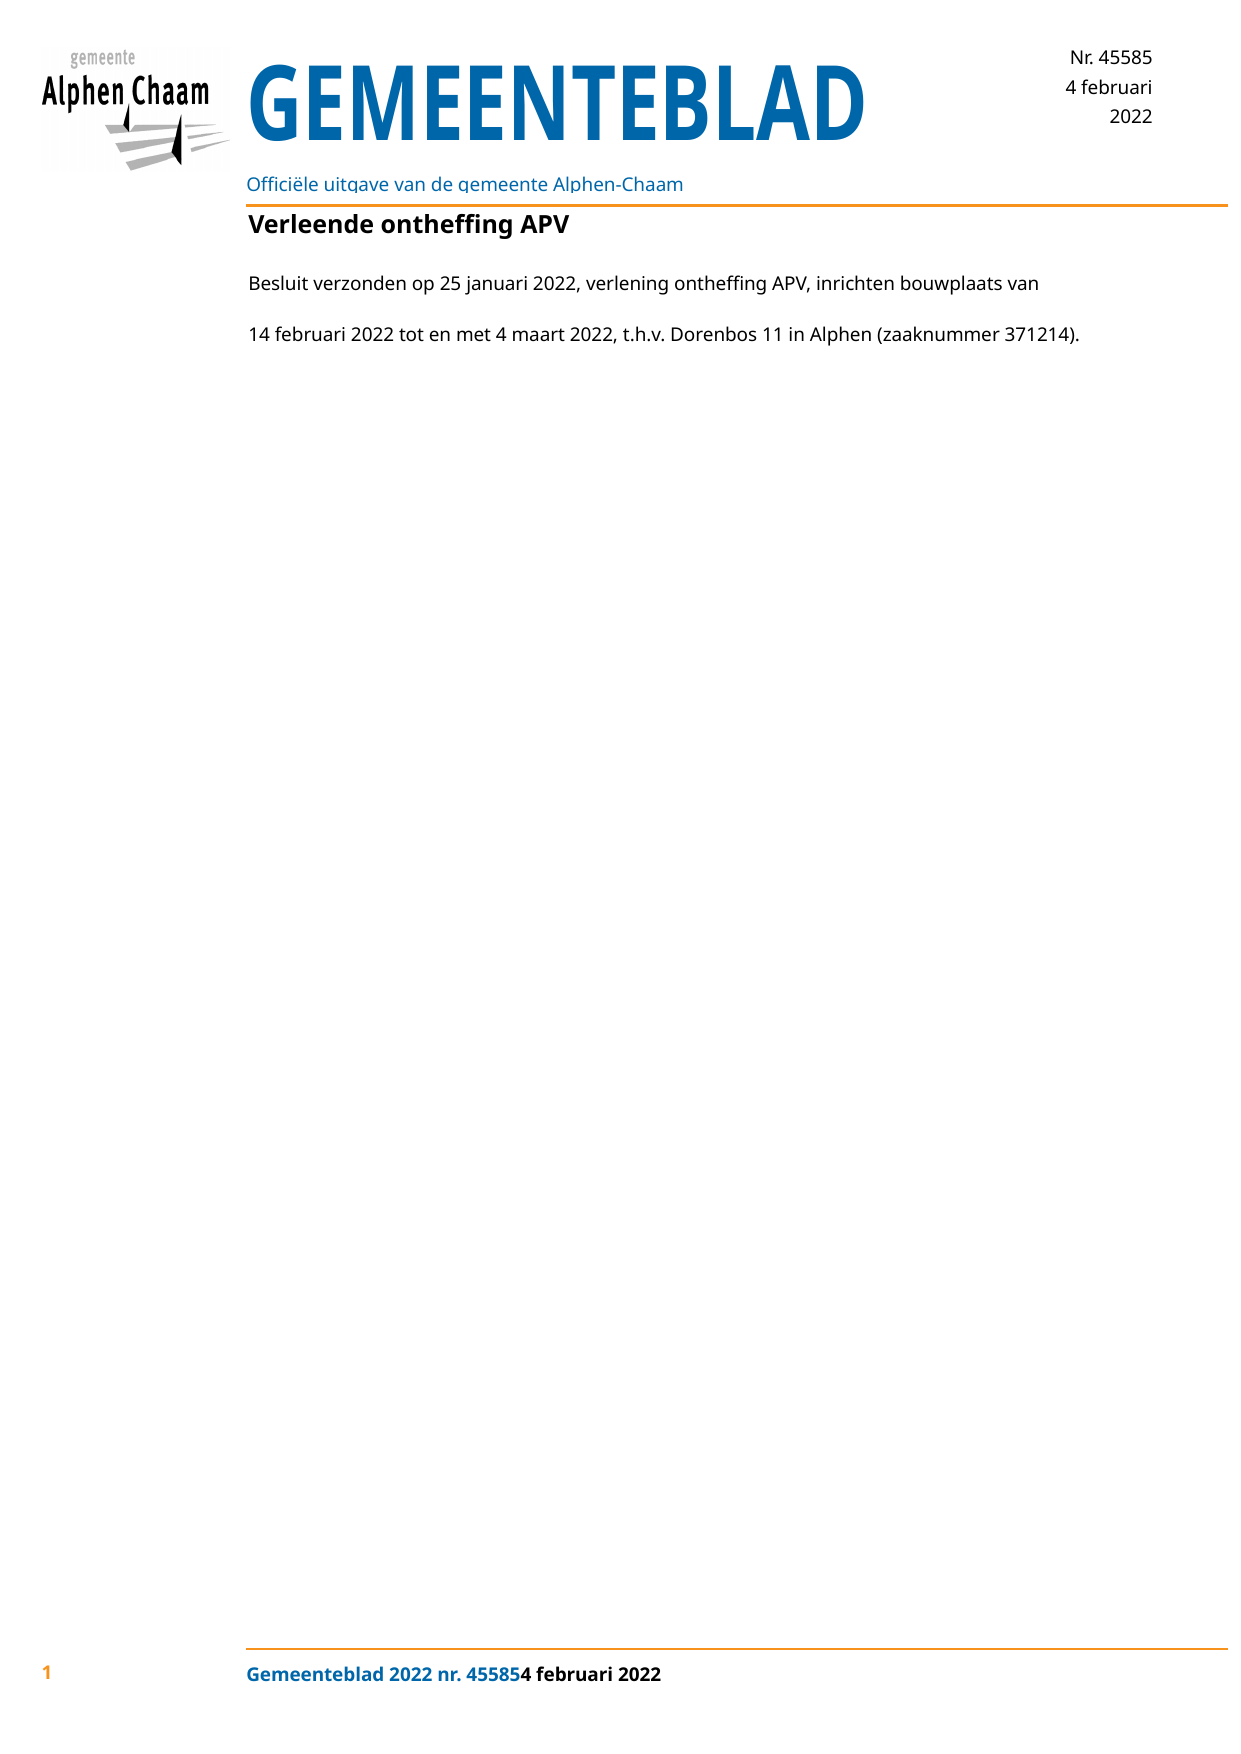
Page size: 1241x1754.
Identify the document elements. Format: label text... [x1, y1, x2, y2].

picture [41, 47, 231, 172]
text 14 februari 2022 tot en met 4 maart 2022, t.h.v. Dorenbos 11 in Alphen (zaaknummer 371214). [248, 321, 1152, 346]
text Besluit verzonden op 25 januari 2022, verlening ontheffing APV, inrichten bouwplaats van [248, 270, 1152, 296]
text Verleende ontheffing APV [248, 207, 1152, 241]
